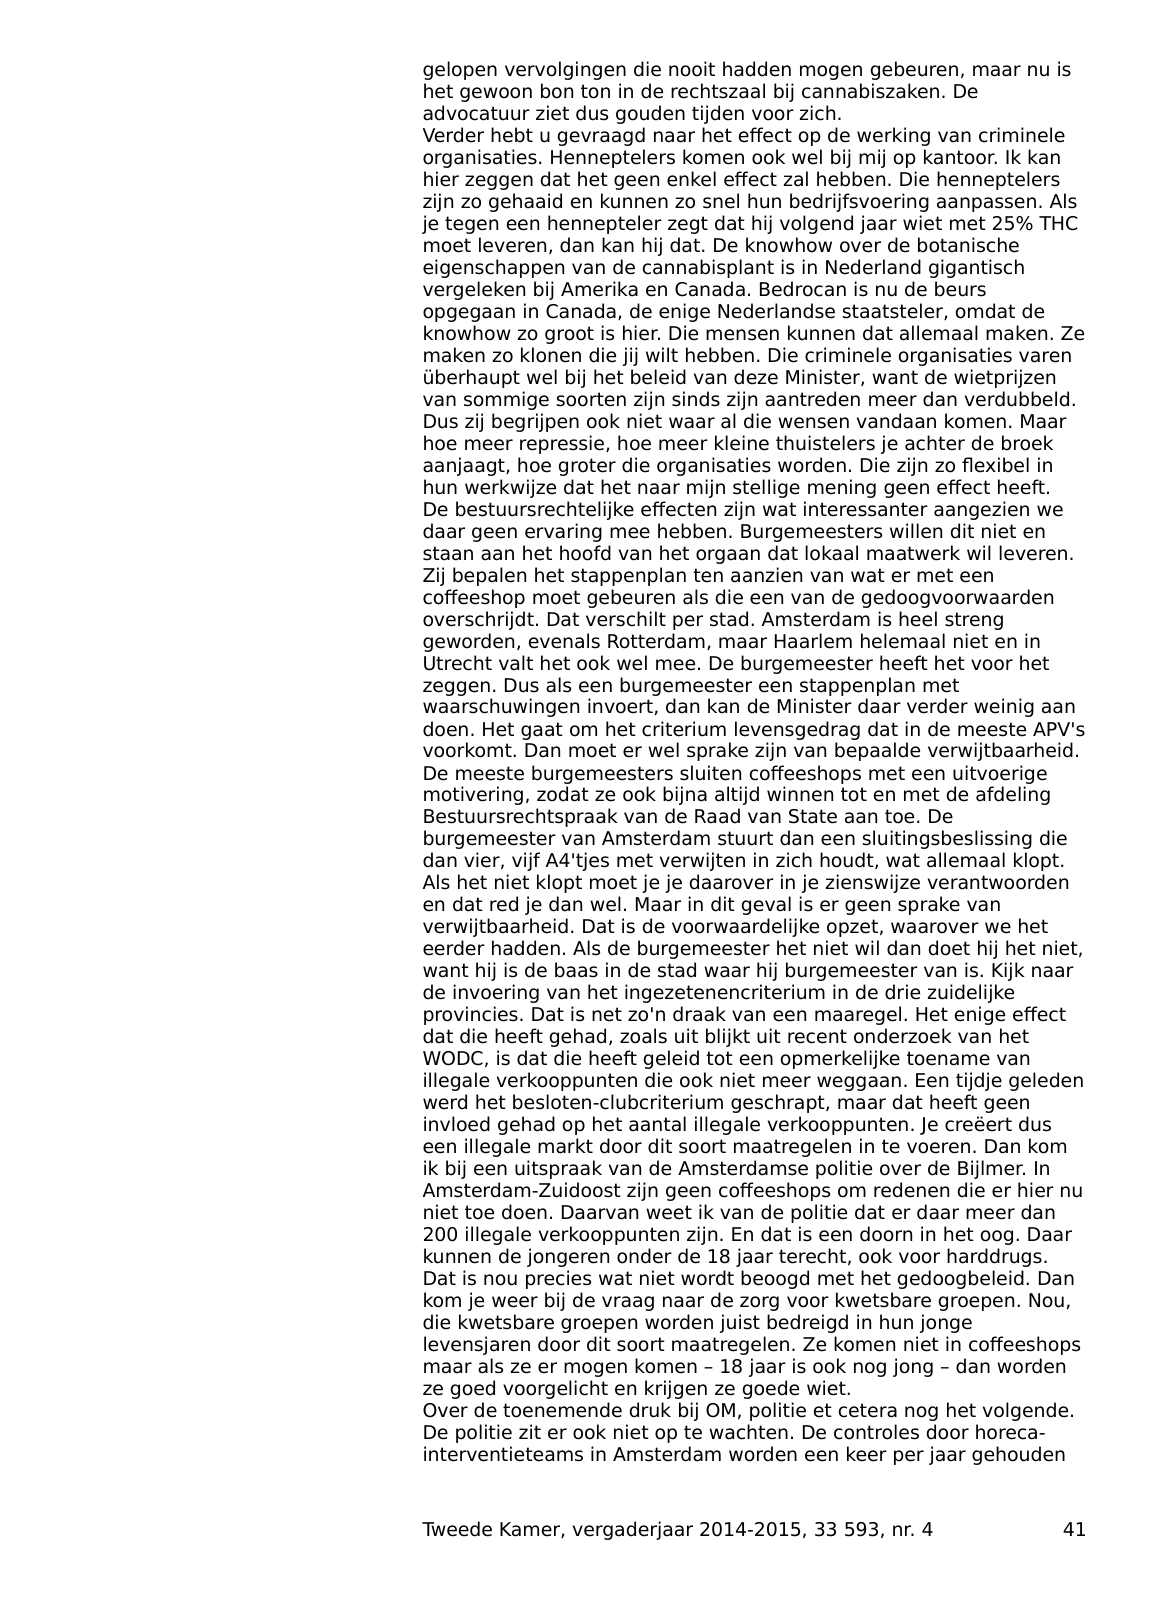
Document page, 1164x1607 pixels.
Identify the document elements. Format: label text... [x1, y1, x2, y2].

text gelopen vervolgingen die nooit hadden mogen gebeuren, maar nu is het gewoon bon ton in de rechtszaal bij cannabiszaken. De advocatuur ziet dus gouden tijden voor zich. [422, 59, 1087, 125]
text Verder hebt u gevraagd naar het effect op de werking van criminele organisaties. Henneptelers komen ook wel bij mij op kantoor. Ik kan hier zeggen dat het geen enkel effect zal hebben. Die henneptelers zijn zo gehaaid en kunnen zo snel hun bedrijfsvoering aanpassen. Als je tegen een hennepteler zegt dat hij volgend jaar wiet met 25% THC moet leveren, dan kan hij dat. De knowhow over de botanische eigenschappen van de cannabisplant is in Nederland gigantisch vergeleken bij Amerika en Canada. Bedrocan is nu de beurs opgegaan in Canada, de enige Nederlandse staatsteler, omdat de knowhow zo groot is hier. Die mensen kunnen dat allemaal maken. Ze maken zo klonen die jij wilt hebben. Die criminele organisaties varen überhaupt wel bij het beleid van deze Minister, want de wietprijzen van sommige soorten zijn sinds zijn aantreden meer dan verdubbeld. Dus zij begrijpen ook niet waar al die wensen vandaan komen. Maar hoe meer repressie, hoe meer kleine thuistelers je achter de broek aanjaagt, hoe groter die organisaties worden. Die zijn zo flexibel in hun werkwijze dat het naar mijn stellige mening geen effect heeft. [422, 125, 1087, 499]
text Over de toenemende druk bij OM, politie et cetera nog het volgende. De politie zit er ook niet op te wachten. De controles door horeca-interventieteams in Amsterdam worden een keer per jaar gehouden [422, 1400, 1087, 1466]
text De bestuursrechtelijke effecten zijn wat interessanter aangezien we daar geen ervaring mee hebben. Burgemeesters willen dit niet en staan aan het hoofd van het orgaan dat lokaal maatwerk wil leveren. Zij bepalen het stappenplan ten aanzien van wat er met een coffeeshop moet gebeuren als die een van de gedoogvoorwaarden overschrijdt. Dat verschilt per stad. Amsterdam is heel streng geworden, evenals Rotterdam, maar Haarlem helemaal niet en in Utrecht valt het ook wel mee. De burgemeester heeft het voor het zeggen. Dus als een burgemeester een stappenplan met waarschuwingen invoert, dan kan de Minister daar verder weinig aan doen. Het gaat om het criterium levensgedrag dat in de meeste APV's voorkomt. Dan moet er wel sprake zijn van bepaalde verwijtbaarheid. De meeste burgemeesters sluiten coffeeshops met een uitvoerige motivering, zodat ze ook bijna altijd winnen tot en met de afdeling Bestuursrechtspraak van de Raad van State aan toe. De burgemeester van Amsterdam stuurt dan een sluitingsbeslissing die dan vier, vijf A4'tjes met verwijten in zich houdt, wat allemaal klopt. Als het niet klopt moet je je daarover in je zienswijze verantwoorden en dat red je dan wel. Maar in dit geval is er geen sprake van verwijtbaarheid. Dat is de voorwaardelijke opzet, waarover we het eerder hadden. Als de burgemeester het niet wil dan doet hij het niet, want hij is de baas in de stad waar hij burgemeester van is. Kijk naar de invoering van het ingezetenencriterium in de drie zuidelijke provincies. Dat is net zo'n draak van een maaregel. Het enige effect dat die heeft gehad, zoals uit blijkt uit recent onderzoek van het WODC, is dat die heeft geleid tot een opmerkelijke toename van illegale verkooppunten die ook niet meer weggaan. Een tijdje geleden werd het besloten-clubcriterium geschrapt, maar dat heeft geen invloed gehad op het aantal illegale verkooppunten. Je creëert dus een illegale markt door dit soort maatregelen in te voeren. Dan kom ik bij een uitspraak van de Amsterdamse politie over de Bijlmer. In Amsterdam-Zuidoost zijn geen coffeeshops om redenen die er hier nu niet toe doen. Daarvan weet ik van de politie dat er daar meer dan 200 illegale verkooppunten zijn. En dat is een doorn in het oog. Daar kunnen de jongeren onder de 18 jaar terecht, ook voor harddrugs. Dat is nou precies wat niet wordt beoogd met het gedoogbeleid. Dan kom je weer bij de vraag naar de zorg voor kwetsbare groepen. Nou, die kwetsbare groepen worden juist bedreigd in hun jonge levensjaren door dit soort maatregelen. Ze komen niet in coffeeshops maar als ze er mogen komen – 18 jaar is ook nog jong – dan worden ze goed voorgelicht en krijgen ze goede wiet. [422, 499, 1087, 1400]
